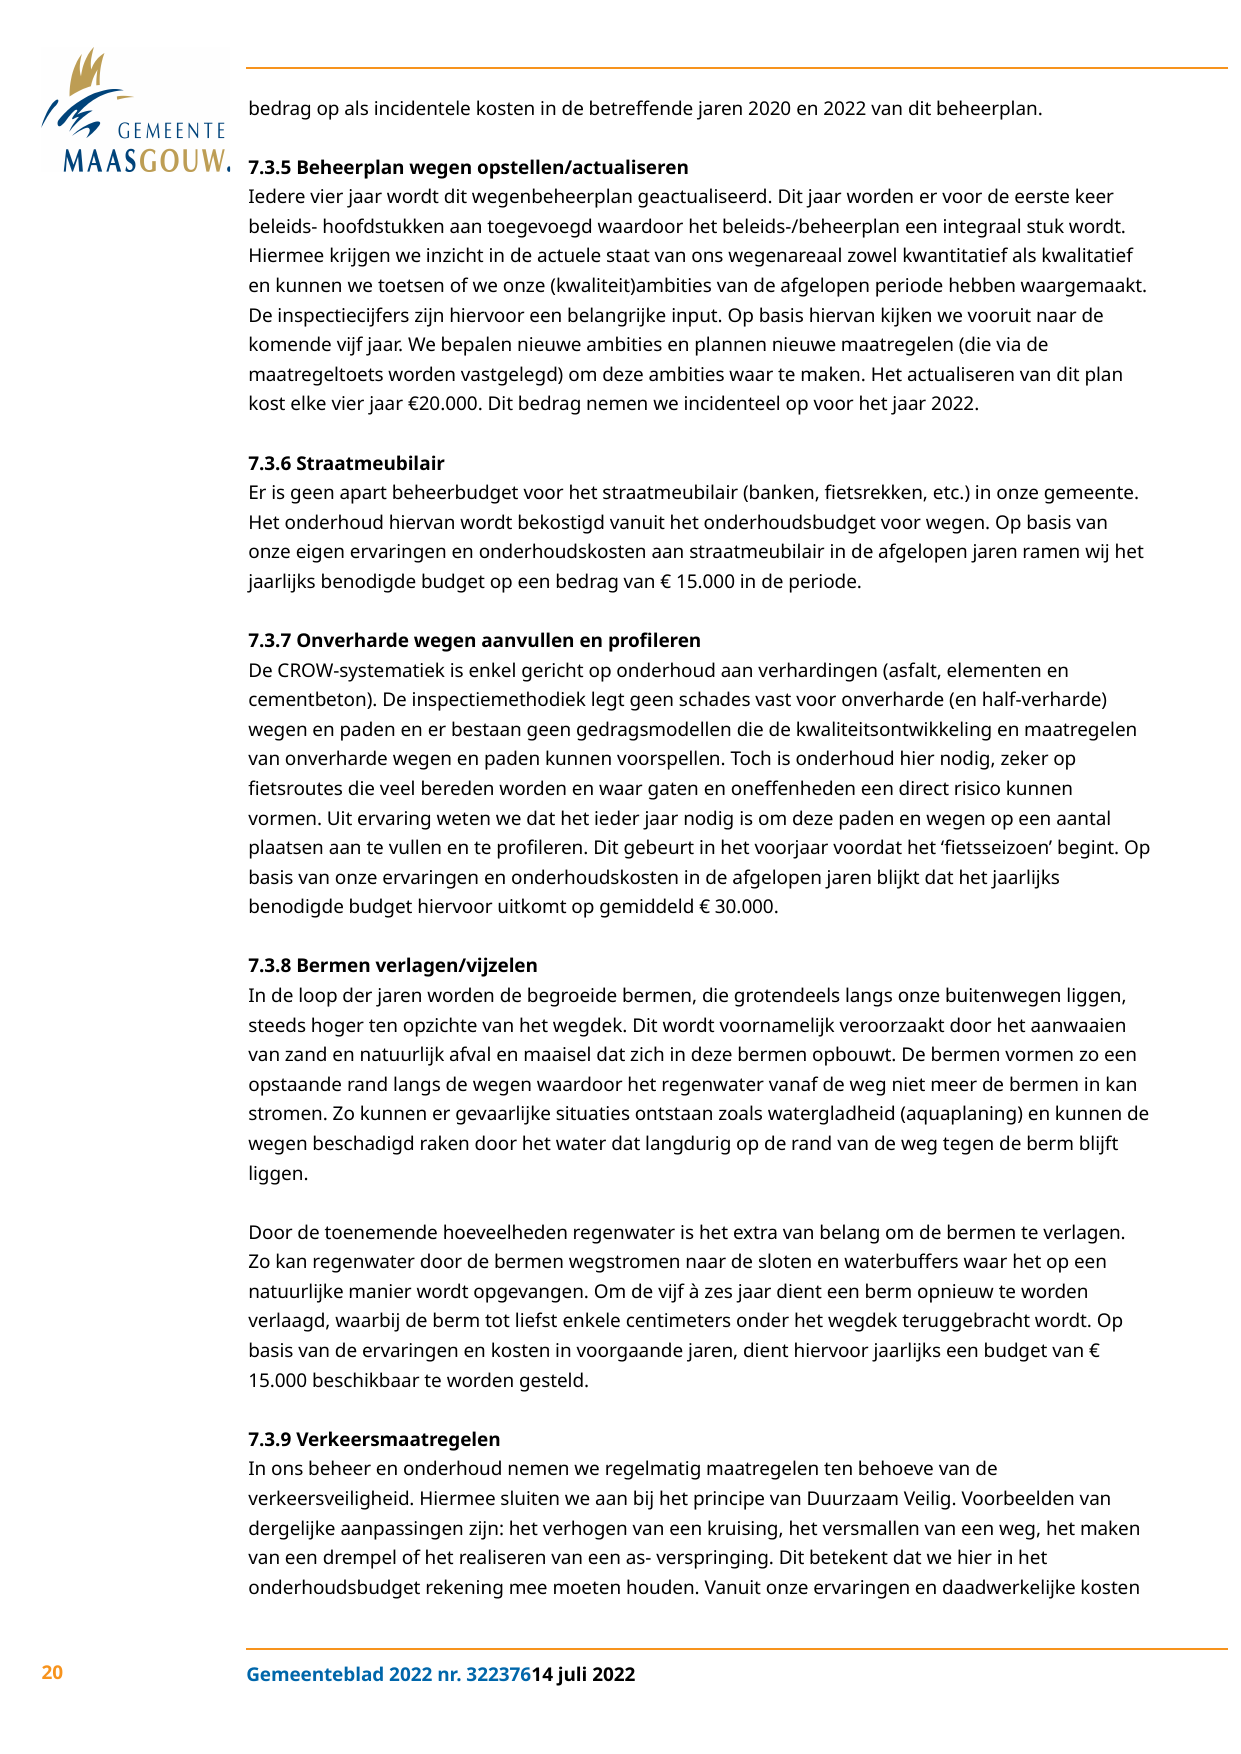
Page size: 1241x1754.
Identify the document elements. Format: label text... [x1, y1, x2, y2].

text 7.3.8 Bermen verlagen/vijzelen [248, 953, 1152, 978]
picture [41, 47, 231, 172]
text In de loop der jaren worden de begroeide bermen, die grotendeels langs onze buitenwegen liggen, steeds hoger ten opzichte van het wegdek. Dit wordt voornamelijk veroorzaakt door het aanwaaien van zand en natuurlijk afval en maaisel dat zich in deze bermen opbouwt. De bermen vormen zo een opstaande rand langs de wegen waardoor het regenwater vanaf de weg niet meer de bermen in kan stromen. Zo kunnen er gevaarlijke situaties ontstaan zoals watergladheid (aquaplaning) en kunnen de wegen beschadigd raken door het water dat langdurig op de rand van de weg tegen de berm blijft liggen. [248, 982, 1152, 1186]
text De CROW-systematiek is enkel gericht op onderhoud aan verhardingen (asfalt, elementen en cementbeton). De inspectiemethodiek legt geen schades vast voor onverharde (en half-verharde) wegen en paden en er bestaan geen gedragsmodellen die de kwaliteitsontwikkeling en maatregelen van onverharde wegen en paden kunnen voorspellen. Toch is onderhoud hier nodig, zeker op fietsroutes die veel bereden worden en waar gaten en oneffenheden een direct risico kunnen vormen. Uit ervaring weten we dat het ieder jaar nodig is om deze paden en wegen op een aantal plaatsen aan te vullen en te profileren. Dit gebeurt in het voorjaar voordat het ‘fietsseizoen’ begint. Op basis van onze ervaringen en onderhoudskosten in de afgelopen jaren blijkt dat het jaarlijks benodigde budget hiervoor uitkomt op gemiddeld € 30.000. [248, 657, 1152, 919]
text 7.3.5 Beheerplan wegen opstellen/actualiseren [248, 154, 1152, 180]
text In ons beheer en onderhoud nemen we regelmatig maatregelen ten behoeve van de verkeersveiligheid. Hiermee sluiten we aan bij het principe van Duurzaam Veilig. Voorbeelden van dergelijke aanpassingen zijn: het verhogen van een kruising, het versmallen van een weg, het maken van een drempel of het realiseren van een as- verspringing. Dit betekent dat we hier in het onderhoudsbudget rekening mee moeten houden. Vanuit onze ervaringen en daadwerkelijke kosten [248, 1456, 1152, 1600]
text 7.3.6 Straatmeubilair [248, 450, 1152, 476]
text bedrag op als incidentele kosten in de betreffende jaren 2020 en 2022 van dit beheerplan. [248, 95, 1152, 121]
text Iedere vier jaar wordt dit wegenbeheerplan geactualiseerd. Dit jaar worden er voor de eerste keer beleids- hoofdstukken aan toegevoegd waardoor het beleids-/beheerplan een integraal stuk wordt. Hiermee krijgen we inzicht in de actuele staat van ons wegenareaal zowel kwantitatief als kwalitatief en kunnen we toetsen of we onze (kwaliteit)ambities van de afgelopen periode hebben waargemaakt. De inspectiecijfers zijn hiervoor een belangrijke input. Op basis hiervan kijken we vooruit naar de komende vijf jaar. We bepalen nieuwe ambities en plannen nieuwe maatregelen (die via de maatregeltoets worden vastgelegd) om deze ambities waar te maken. Het actualiseren van dit plan kost elke vier jaar €20.000. Dit bedrag nemen we incidenteel op voor het jaar 2022. [248, 183, 1152, 416]
text 7.3.9 Verkeersmaatregelen [248, 1426, 1152, 1452]
text 7.3.7 Onverharde wegen aanvullen en profileren [248, 627, 1152, 653]
text Door de toenemende hoeveelheden regenwater is het extra van belang om de bermen te verlagen. Zo kan regenwater door de bermen wegstromen naar de sloten en waterbuffers waar het op een natuurlijke manier wordt opgevangen. Om de vijf à zes jaar dient een berm opnieuw te worden verlaagd, waarbij de berm tot liefst enkele centimeters onder het wegdek teruggebracht wordt. Op basis van de ervaringen en kosten in voorgaande jaren, dient hiervoor jaarlijks een budget van € 15.000 beschikbaar te worden gesteld. [248, 1219, 1152, 1393]
text Er is geen apart beheerbudget voor het straatmeubilair (banken, fietsrekken, etc.) in onze gemeente. Het onderhoud hiervan wordt bekostigd vanuit het onderhoudsbudget voor wegen. Op basis van onze eigen ervaringen en onderhoudskosten aan straatmeubilair in de afgelopen jaren ramen wij het jaarlijks benodigde budget op een bedrag van € 15.000 in de periode. [248, 479, 1152, 594]
